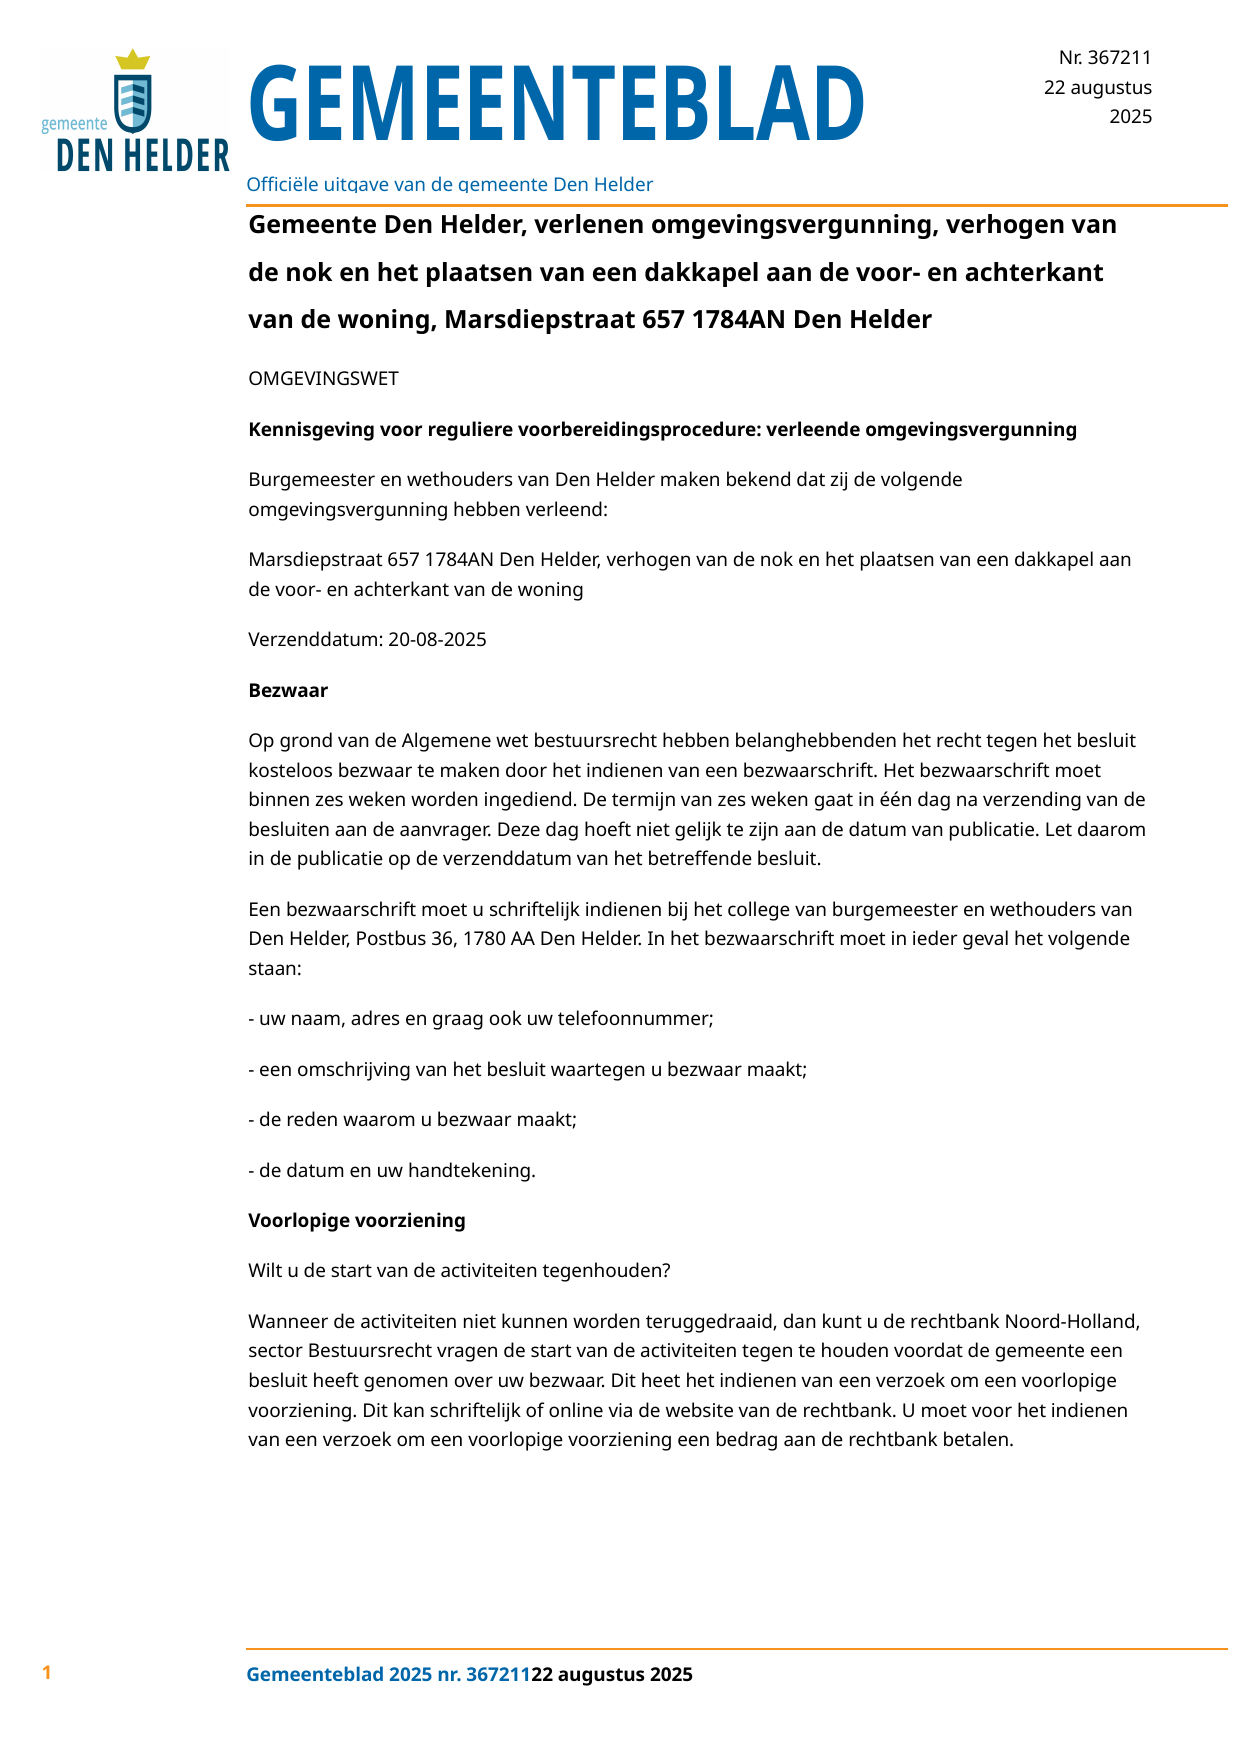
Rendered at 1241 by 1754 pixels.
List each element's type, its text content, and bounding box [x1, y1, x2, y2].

text Wanneer de activiteiten niet kunnen worden teruggedraaid, dan kunt u de rechtbank Noord-Holland, sector Bestuursrecht vragen de start van de activiteiten tegen te houden voordat de gemeente een besluit heeft genomen over uw bezwaar. Dit heet het indienen van een verzoek om een voorlopige voorziening. Dit kan schriftelijk of online via de website van de rechtbank. U moet voor het indienen van een verzoek om een voorlopige voorziening een bedrag aan de rechtbank betalen. [248, 1308, 1152, 1452]
picture [41, 47, 231, 172]
text Wilt u de start van de activiteiten tegenhouden? [248, 1258, 1152, 1283]
text Burgemeester en wethouders van Den Helder maken bekend dat zij de volgende omgevingsvergunning hebben verleend: [248, 466, 1152, 522]
text - uw naam, adres en graag ook uw telefoonnummer; [248, 1006, 1152, 1031]
text - de reden waarom u bezwaar maakt; [248, 1106, 1152, 1132]
text Een bezwaarschrift moet u schriftelijk indienen bij het college van burgemeester en wethouders van Den Helder, Postbus 36, 1780 AA Den Helder. In het bezwaarschrift moet in ieder geval het volgende staan: [248, 896, 1152, 981]
picture [100, 154, 106, 172]
text Verzenddatum: 20-08-2025 [248, 626, 1152, 652]
picture [63, 144, 68, 165]
text OMGEVINGSWET [248, 366, 1152, 391]
text Gemeente Den Helder, verlenen omgevingsvergunning, verhogen van de nok en het plaatsen van een dakkapel aan de voor- en achterkant van de woning, Marsdiepstraat 657 1784AN Den Helder [248, 207, 1152, 336]
text Bezwaar [248, 677, 1152, 702]
text Op grond van de Algemene wet bestuursrecht hebben belanghebbenden het recht tegen het besluit kosteloos bezwaar te maken door het indienen van een bezwaarschrift. Het bezwaarschrift moet binnen zes weken worden ingediend. De termijn van zes weken gaat in één dag na verzending van de besluiten aan de aanvrager. Deze dag hoeft niet gelijk te zijn aan de datum van publicatie. Let daarom in de publicatie op de verzenddatum van het betreffende besluit. [248, 727, 1152, 871]
text Kennisgeving voor reguliere voorbereidingsprocedure: verleende omgevingsvergunning [248, 416, 1152, 442]
text Voorlopige voorziening [248, 1207, 1152, 1233]
text Marsdiepstraat 657 1784AN Den Helder, verhogen van de nok en het plaatsen van een dakkapel aan de voor- en achterkant van de woning [248, 546, 1152, 602]
picture [130, 157, 135, 172]
picture [220, 160, 224, 172]
picture [182, 144, 187, 165]
text - de datum en uw handtekening. [248, 1157, 1152, 1182]
text - een omschrijving van het besluit waartegen u bezwaar maakt; [248, 1056, 1152, 1082]
